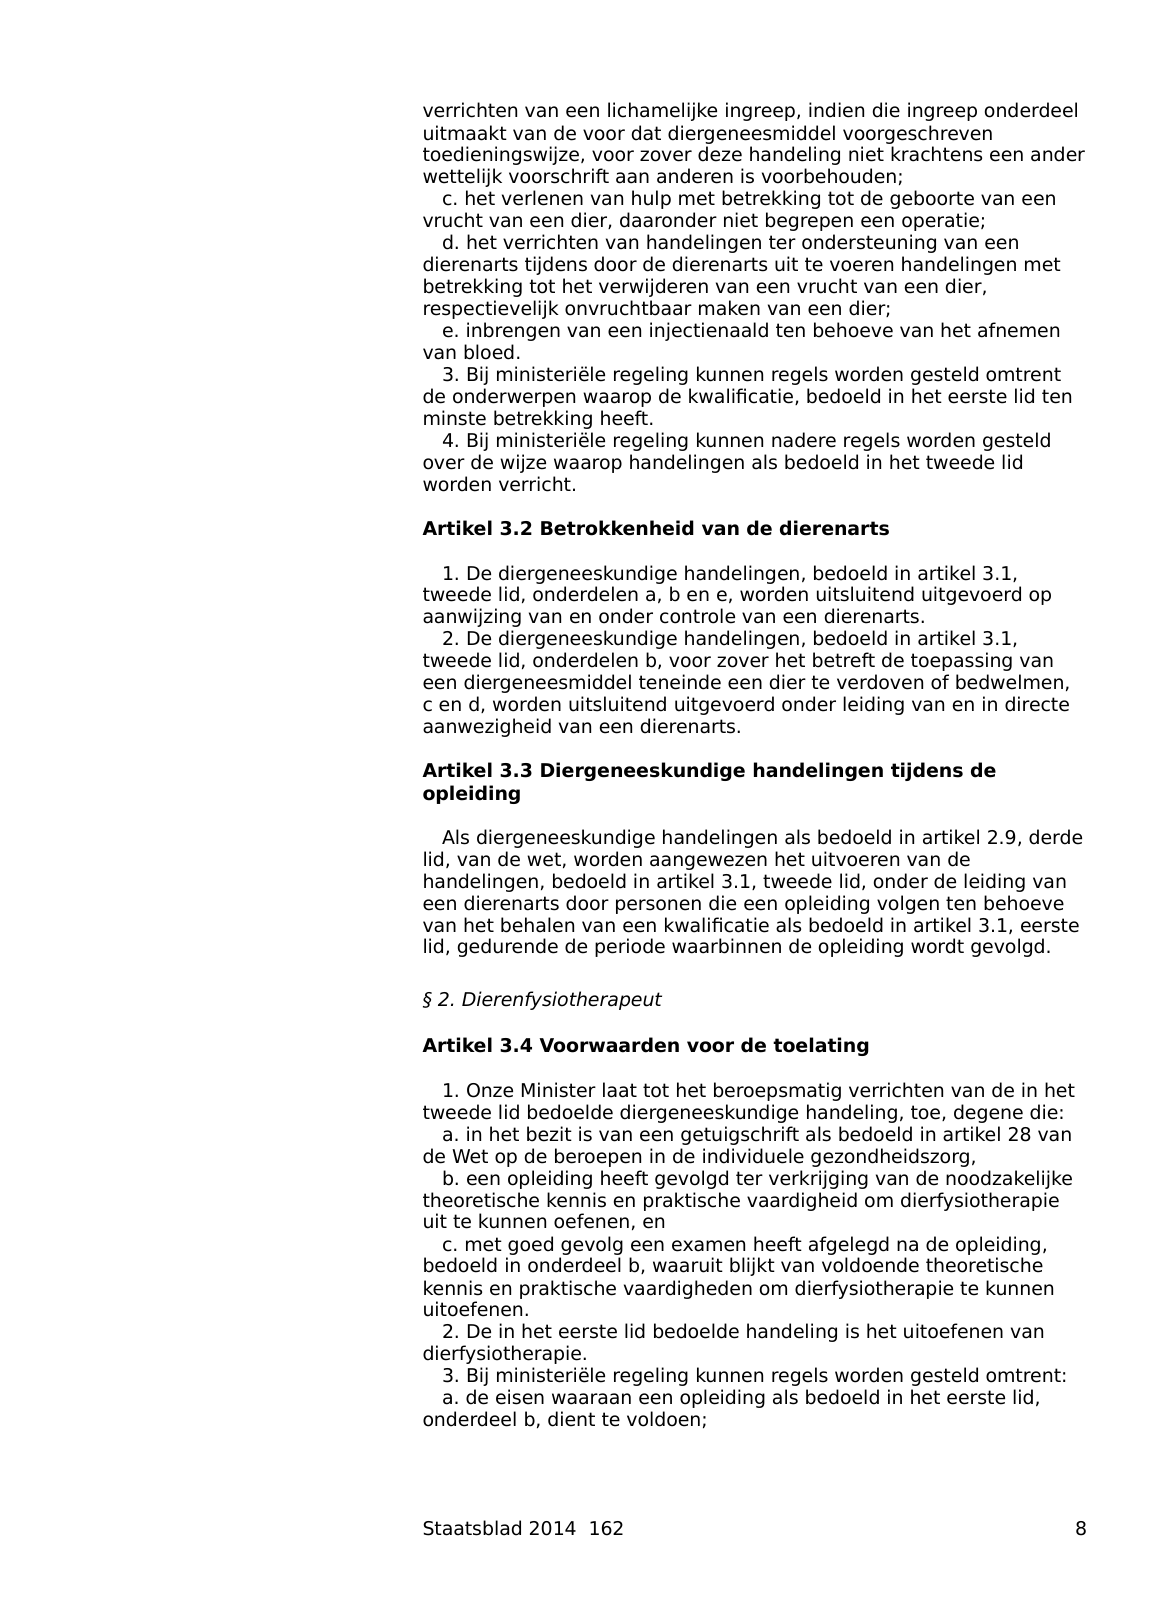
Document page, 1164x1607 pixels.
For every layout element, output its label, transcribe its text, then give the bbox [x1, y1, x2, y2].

text e. inbrengen van een injectienaald ten behoeve van het afnemen van bloed. [422, 320, 1087, 364]
text a. in het bezit is van een getuigschrift als bedoeld in artikel 28 van de Wet op de beroepen in de individuele gezondheidszorg, [422, 1123, 1087, 1167]
text a. de eisen waaraan een opleiding als bedoeld in het eerste lid, onderdeel b, dient te voldoen; [422, 1387, 1087, 1431]
text 3. Bij ministeriële regeling kunnen regels worden gesteld omtrent de onderwerpen waarop de kwalificatie, bedoeld in het eerste lid ten minste betrekking heeft. [422, 364, 1087, 430]
text verrichten van een lichamelijke ingreep, indien die ingreep onderdeel uitmaakt van de voor dat diergeneesmiddel voorgeschreven toedieningswijze, voor zover deze handeling niet krachtens een ander wettelijk voorschrift aan anderen is voorbehouden; [422, 100, 1087, 188]
text 1. De diergeneeskundige handelingen, bedoeld in artikel 3.1, tweede lid, onderdelen a, b en e, worden uitsluitend uitgevoerd op aanwijzing van en onder controle van een dierenarts. [422, 562, 1087, 628]
text 2. De diergeneeskundige handelingen, bedoeld in artikel 3.1, tweede lid, onderdelen b, voor zover het betreft de toepassing van een diergeneesmiddel teneinde een dier te verdoven of bedwelmen, c en d, worden uitsluitend uitgevoerd onder leiding van en in directe aanwezigheid van een dierenarts. [422, 628, 1087, 738]
subtitle Artikel 3.3 Diergeneeskundige handelingen tijdens de opleiding [422, 760, 1087, 804]
text c. het verlenen van hulp met betrekking tot de geboorte van een vrucht van een dier, daaronder niet begrepen een operatie; [422, 188, 1087, 232]
text d. het verrichten van handelingen ter ondersteuning van een dierenarts tijdens door de dierenarts uit te voeren handelingen met betrekking tot het verwijderen van een vrucht van een dier, respectievelijk onvruchtbaar maken van een dier; [422, 232, 1087, 320]
text Als diergeneeskundige handelingen als bedoeld in artikel 2.9, derde lid, van de wet, worden aangewezen het uitvoeren van de handelingen, bedoeld in artikel 3.1, tweede lid, onder de leiding van een dierenarts door personen die een opleiding volgen ten behoeve van het behalen van een kwalificatie als bedoeld in artikel 3.1, eerste lid, gedurende de periode waarbinnen de opleiding wordt gevolgd. [422, 827, 1087, 958]
text 2. De in het eerste lid bedoelde handeling is het uitoefenen van dierfysiotherapie. [422, 1321, 1087, 1365]
text 4. Bij ministeriële regeling kunnen nadere regels worden gesteld over de wijze waarop handelingen als bedoeld in het tweede lid worden verricht. [422, 430, 1087, 496]
text c. met goed gevolg een examen heeft afgelegd na de opleiding, bedoeld in onderdeel b, waaruit blijkt van voldoende theoretische kennis en praktische vaardigheden om dierfysiotherapie te kunnen uitoefenen. [422, 1233, 1087, 1321]
text 3. Bij ministeriële regeling kunnen regels worden gesteld omtrent: [422, 1365, 1087, 1387]
text b. een opleiding heeft gevolgd ter verkrijging van de noodzakelijke theoretische kennis en praktische vaardigheid om dierfysiotherapie uit te kunnen oefenen, en [422, 1167, 1087, 1233]
subtitle § 2. Dierenfysiotherapeut [422, 988, 1087, 1010]
subtitle Artikel 3.4 Voorwaarden voor de toelating [422, 1035, 1087, 1057]
subtitle Artikel 3.2 Betrokkenheid van de dierenarts [422, 518, 1087, 540]
text 1. Onze Minister laat tot het beroepsmatig verrichten van de in het tweede lid bedoelde diergeneeskundige handeling, toe, degene die: [422, 1079, 1087, 1123]
